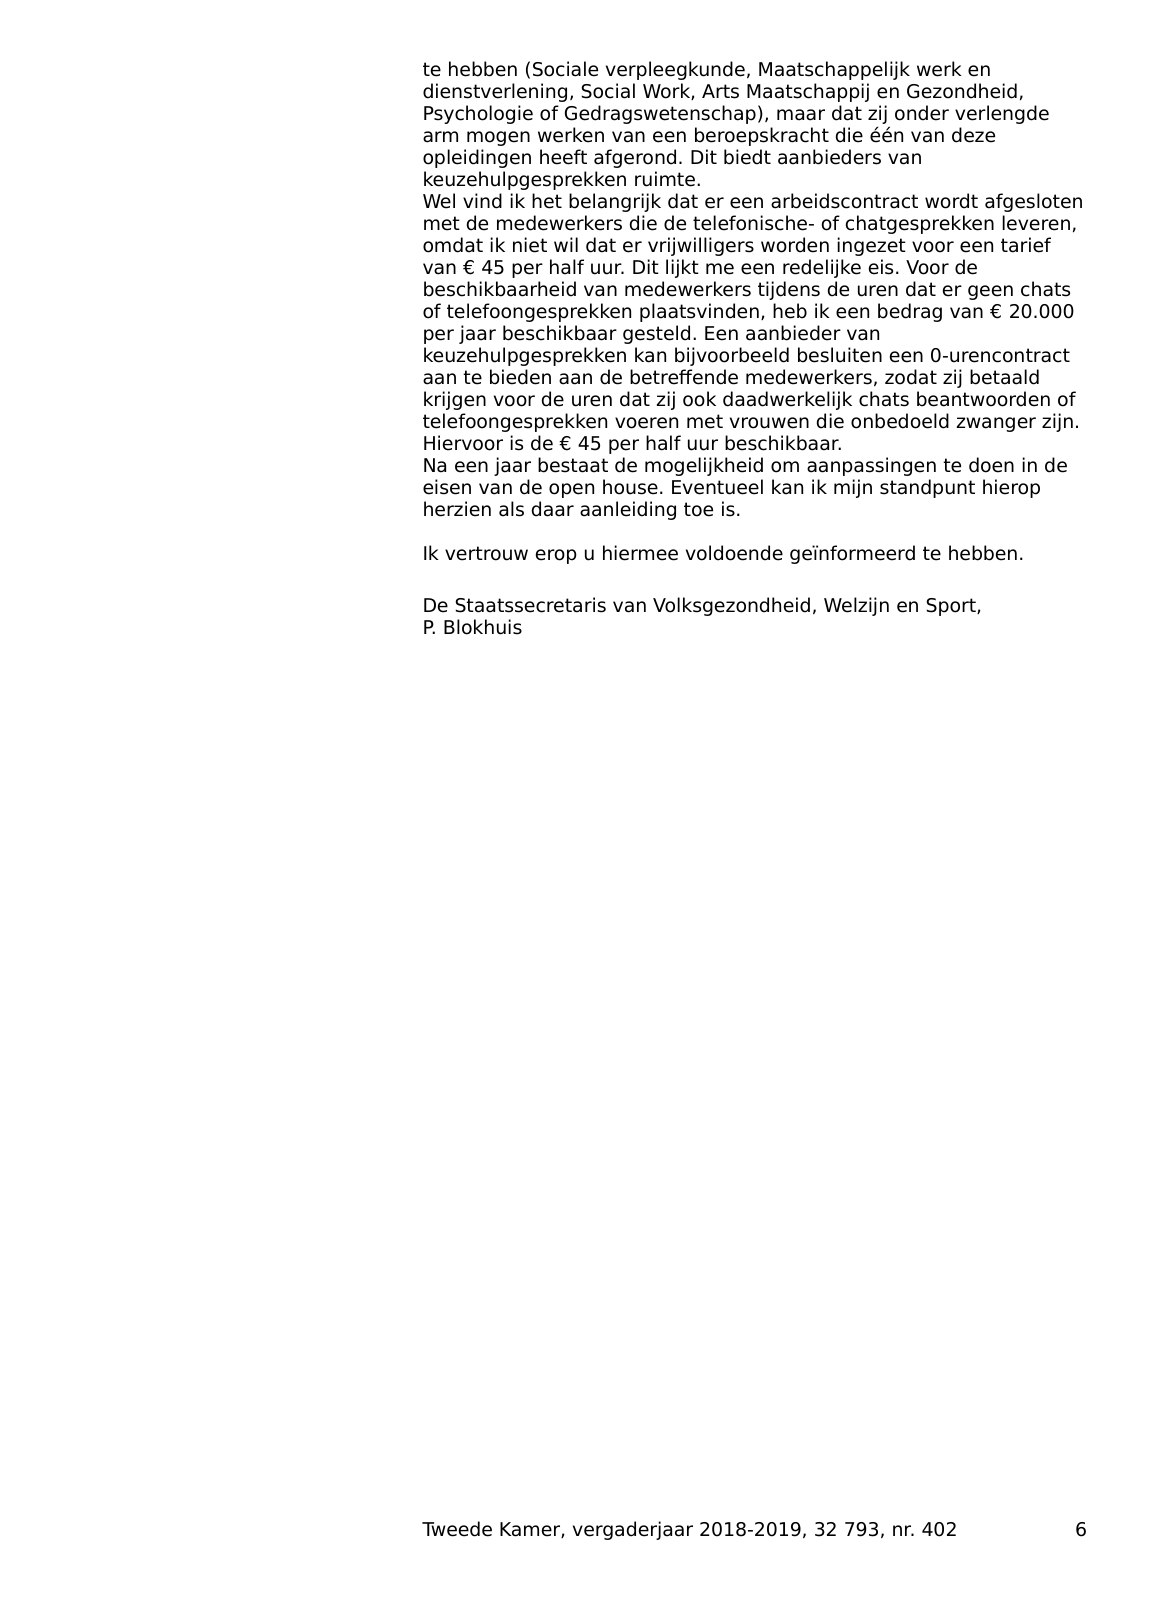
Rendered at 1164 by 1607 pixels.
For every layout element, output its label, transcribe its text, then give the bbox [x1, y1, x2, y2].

text Na een jaar bestaat de mogelijkheid om aanpassingen te doen in de eisen van de open house. Eventueel kan ik mijn standpunt hierop herzien als daar aanleiding toe is. [422, 455, 1087, 521]
text Ik vertrouw erop u hiermee voldoende geïnformeerd te hebben. [422, 543, 1087, 565]
text De Staatssecretaris van Volksgezondheid, Welzijn en Sport, P. Blokhuis [422, 595, 1087, 639]
text Wel vind ik het belangrijk dat er een arbeidscontract wordt afgesloten met de medewerkers die de telefonische- of chatgesprekken leveren, omdat ik niet wil dat er vrijwilligers worden ingezet voor een tarief van € 45 per half uur. Dit lijkt me een redelijke eis. Voor de beschikbaarheid van medewerkers tijdens de uren dat er geen chats of telefoongesprekken plaatsvinden, heb ik een bedrag van € 20.000 per jaar beschikbaar gesteld. Een aanbieder van keuzehulpgesprekken kan bijvoorbeeld besluiten een 0-urencontract aan te bieden aan de betreffende medewerkers, zodat zij betaald krijgen voor de uren dat zij ook daadwerkelijk chats beantwoorden of telefoongesprekken voeren met vrouwen die onbedoeld zwanger zijn. Hiervoor is de € 45 per half uur beschikbaar. [422, 191, 1087, 455]
text te hebben (Sociale verpleegkunde, Maatschappelijk werk en dienstverlening, Social Work, Arts Maatschappij en Gezondheid, Psychologie of Gedragswetenschap), maar dat zij onder verlengde arm mogen werken van een beroepskracht die één van deze opleidingen heeft afgerond. Dit biedt aanbieders van keuzehulpgesprekken ruimte. [422, 59, 1087, 191]
